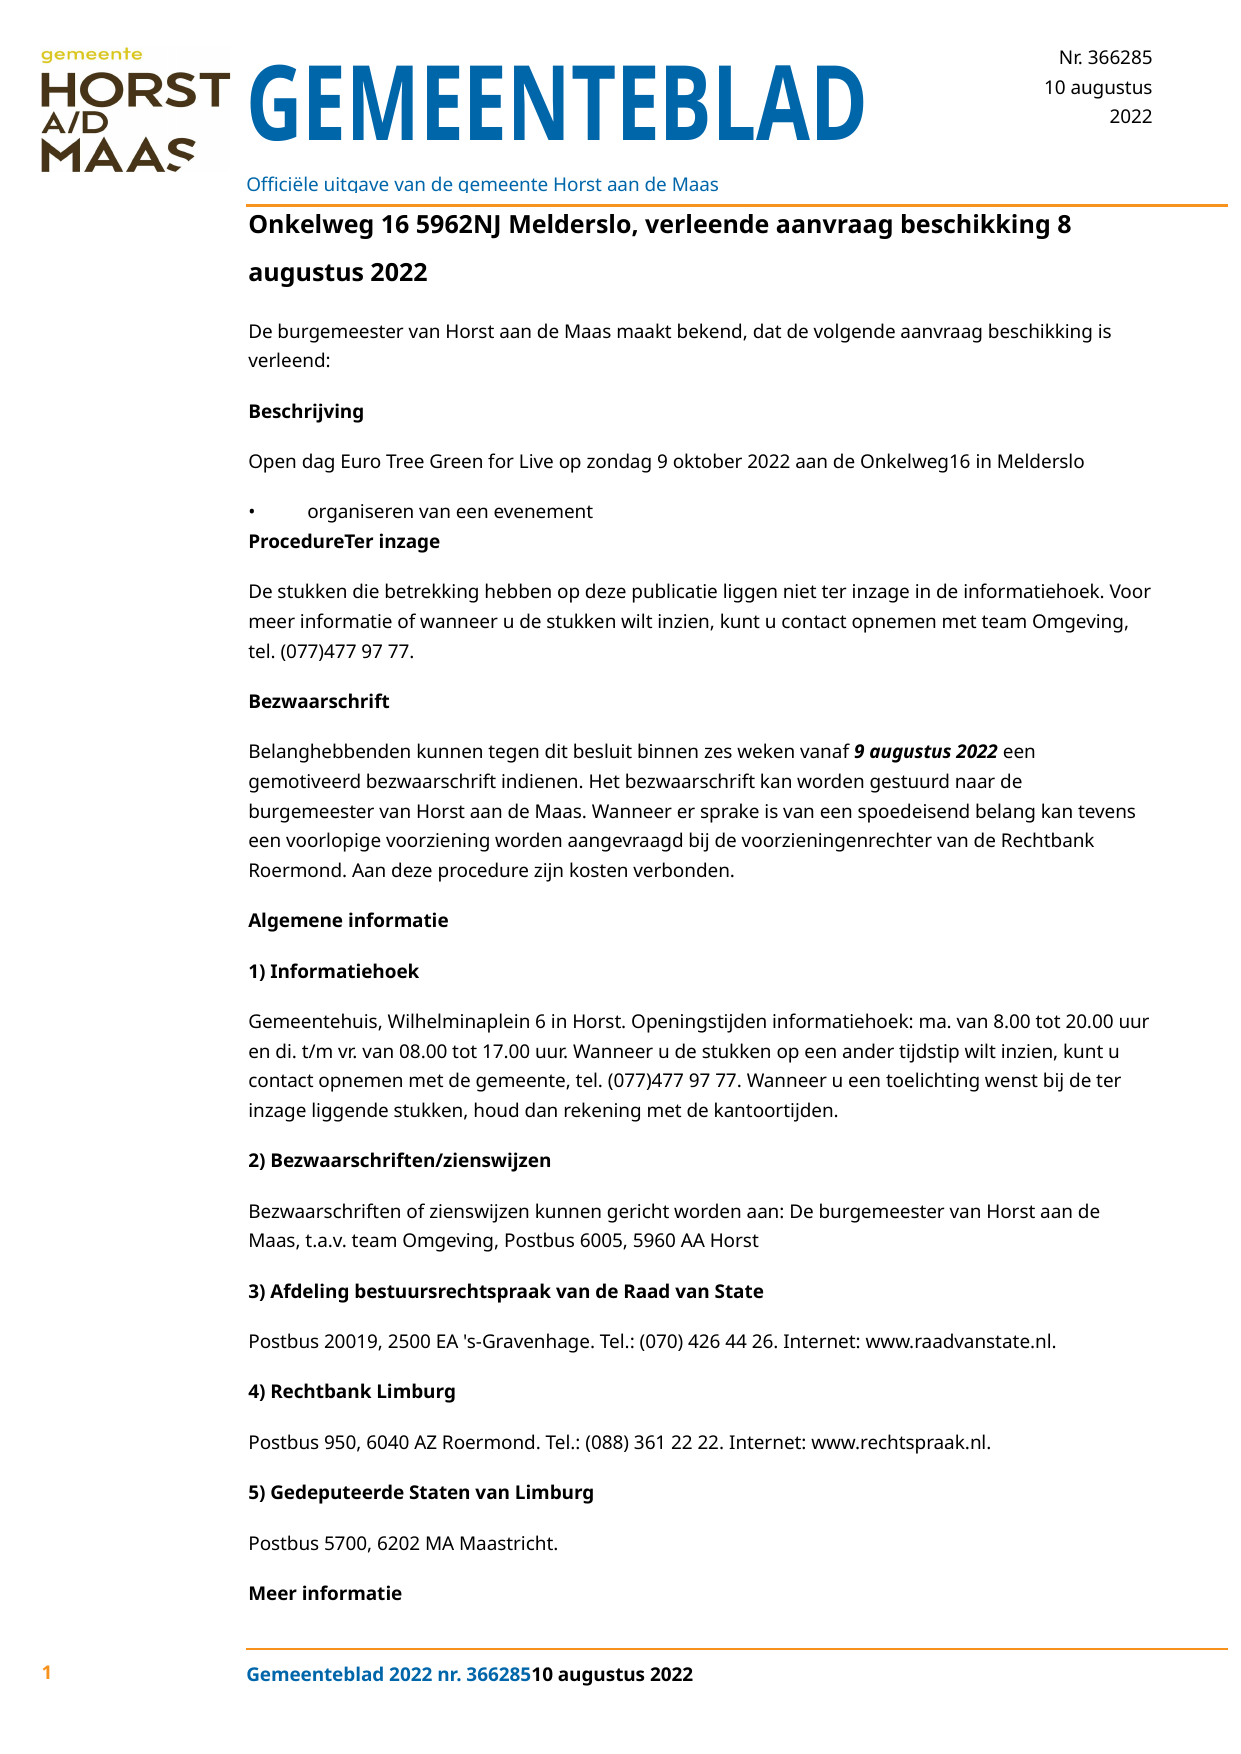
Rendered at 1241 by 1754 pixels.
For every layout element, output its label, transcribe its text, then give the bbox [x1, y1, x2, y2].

text De burgemeester van Horst aan de Maas maakt bekend, dat de volgende aanvraag beschikking is verleend: [248, 318, 1152, 373]
text 2) Bezwaarschriften/zienswijzen [248, 1147, 1152, 1173]
text ProcedureTer inzage [248, 528, 1152, 554]
text Postbus 5700, 6202 MA Maastricht. [248, 1530, 1152, 1556]
text 3) Afdeling bestuursrechtspraak van de Raad van State [248, 1278, 1152, 1304]
text Gemeentehuis, Wilhelminaplein 6 in Horst. Openingstijden informatiehoek: ma. van 8.00 tot 20.00 uur en di. t/m vr. van 08.00 tot 17.00 uur. Wanneer u de stukken op een ander tijdstip wilt inzien, kunt u contact opnemen met de gemeente, tel. (077)477 97 77. Wanneer u een toelichting wenst bij de ter inzage liggende stukken, houd dan rekening met de kantoortijden. [248, 1008, 1152, 1123]
text Onkelweg 16 5962NJ Melderslo, verleende aanvraag beschikking 8 augustus 2022 [248, 207, 1152, 288]
text Beschrijving [248, 398, 1152, 424]
text 5) Gedeputeerde Staten van Limburg [248, 1479, 1152, 1505]
text Open dag Euro Tree Green for Live op zondag 9 oktober 2022 aan de Onkelweg16 in Melderslo [248, 448, 1152, 474]
picture [41, 47, 231, 172]
text Meer informatie [248, 1580, 1152, 1606]
text Algemene informatie [248, 907, 1152, 933]
list organiseren van een evenement [248, 499, 1152, 524]
text 4) Rechtbank Limburg [248, 1379, 1152, 1404]
text Bezwaarschrift [248, 688, 1152, 714]
text Belanghebbenden kunnen tegen dit besluit binnen zes weken vanaf 9 augustus 2022 een gemotiveerd bezwaarschrift indienen. Het bezwaarschrift kan worden gestuurd naar de burgemeester van Horst aan de Maas. Wanneer er sprake is van een spoedeisend belang kan tevens een voorlopige voorziening worden aangevraagd bij de voorzieningenrechter van de Rechtbank Roermond. Aan deze procedure zijn kosten verbonden. [248, 739, 1152, 883]
text De stukken die betrekking hebben op deze publicatie liggen niet ter inzage in de informatiehoek. Voor meer informatie of wanneer u de stukken wilt inzien, kunt u contact opnemen met team Omgeving, tel. (077)477 97 77. [248, 579, 1152, 664]
text Postbus 950, 6040 AZ Roermond. Tel.: (088) 361 22 22. Internet: www.rechtspraak.nl. [248, 1429, 1152, 1455]
text Bezwaarschriften of zienswijzen kunnen gericht worden aan: De burgemeester van Horst aan de Maas, t.a.v. team Omgeving, Postbus 6005, 5960 AA Horst [248, 1198, 1152, 1253]
text Postbus 20019, 2500 EA 's-Gravenhage. Tel.: (070) 426 44 26. Internet: www.raadvanstate.nl. [248, 1328, 1152, 1354]
text 1) Informatiehoek [248, 958, 1152, 984]
